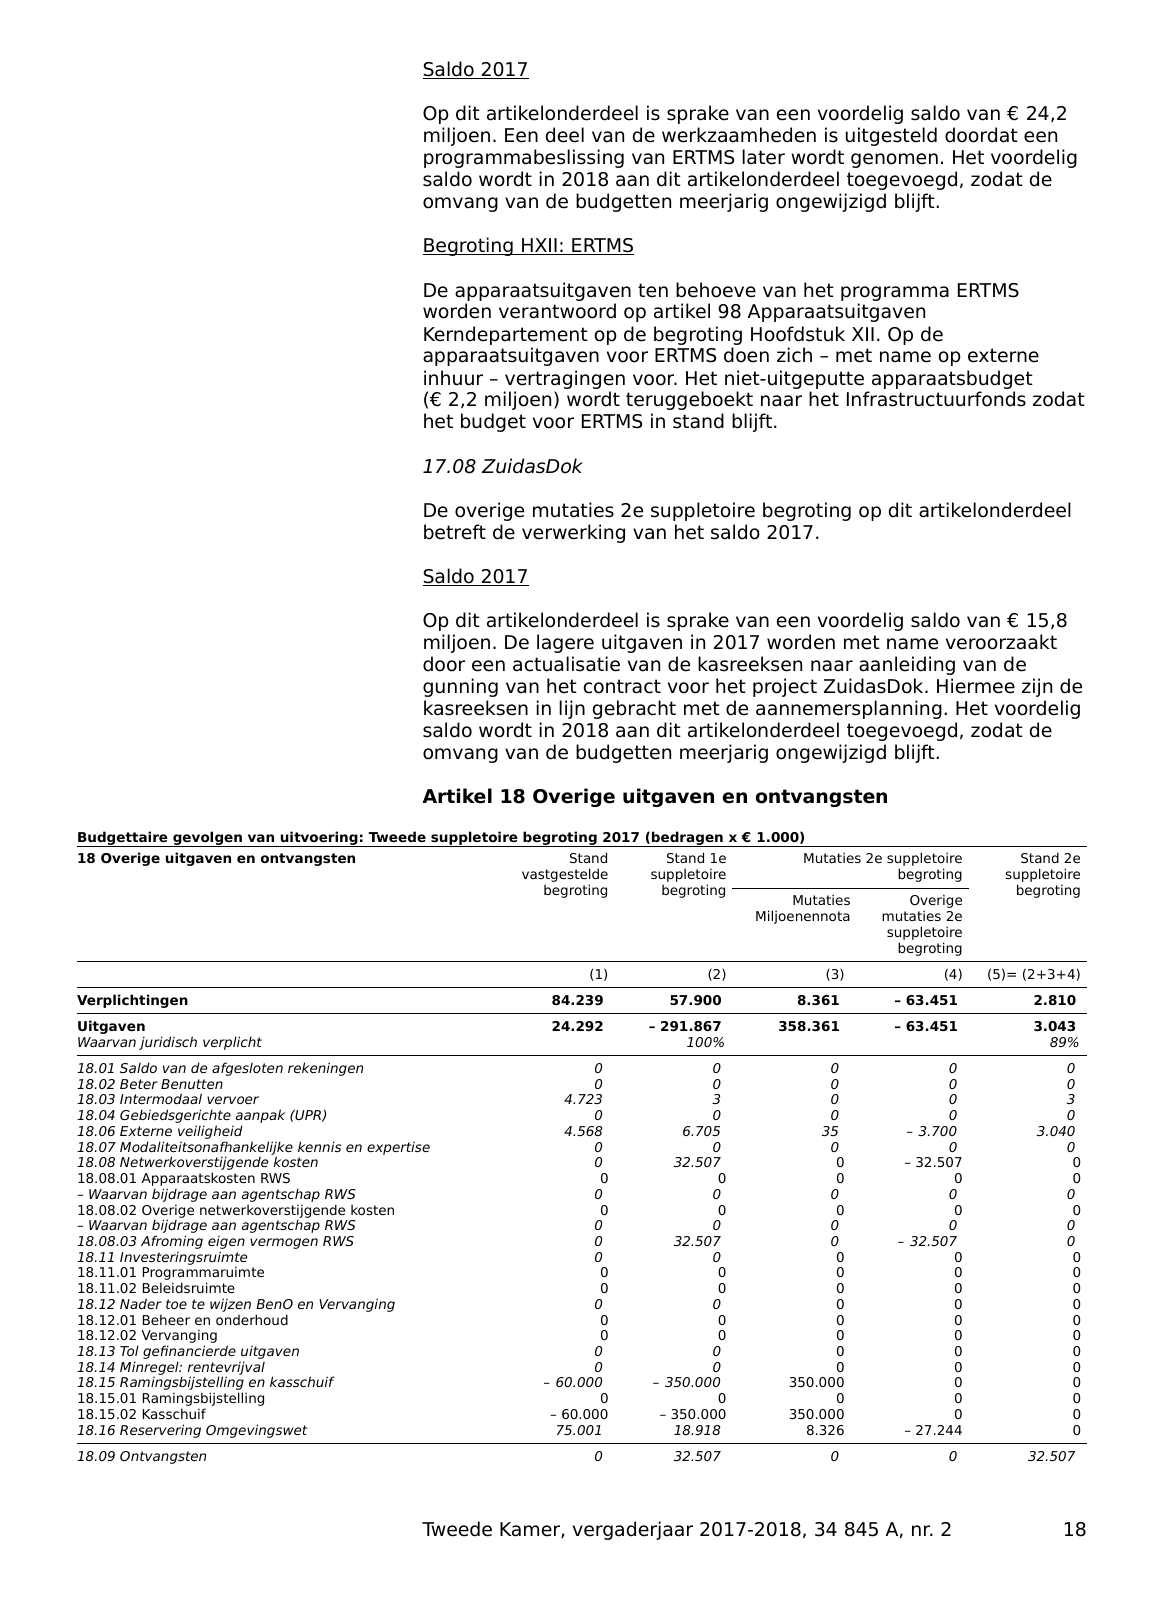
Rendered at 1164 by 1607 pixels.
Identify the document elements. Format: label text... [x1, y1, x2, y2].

table_cell 18.08.02 Overige netwerkoverstijgende kosten [77, 1202, 496, 1218]
table_cell 0 [496, 1344, 614, 1359]
table_cell 0 [496, 1056, 614, 1076]
table_cell [732, 1035, 850, 1055]
table_cell 350.000 [732, 1407, 850, 1422]
table_cell – 32.507 [850, 1155, 968, 1171]
table_cell 0 [850, 1218, 968, 1234]
table_cell 0 [850, 1187, 968, 1202]
table_cell 0 [496, 1281, 614, 1297]
table_cell 0 [614, 1108, 732, 1124]
table_cell 0 [850, 1265, 968, 1281]
table_cell – Waarvan bijdrage aan agentschap RWS [77, 1218, 496, 1234]
table_cell 18.01 Saldo van de afgesloten rekeningen [77, 1056, 496, 1076]
table_cell 0 [850, 1375, 968, 1391]
table_cell 0 [969, 1056, 1087, 1076]
table_cell 18.11.02 Beleidsruimte [77, 1281, 496, 1297]
table_cell 0 [496, 1234, 614, 1249]
table_cell 0 [732, 1281, 850, 1297]
table_cell 4.568 [496, 1124, 614, 1139]
table_cell 18.11.01 Programmaruimte [77, 1265, 496, 1281]
table_cell – 291.867 [614, 1014, 732, 1034]
table_cell 0 [969, 1313, 1087, 1328]
table_cell (4) [850, 962, 968, 987]
table_cell 18.15.01 Ramingsbijstelling [77, 1391, 496, 1407]
table_cell 0 [969, 1171, 1087, 1187]
table_cell 0 [969, 1281, 1087, 1297]
table_cell – 63.451 [850, 988, 968, 1013]
table_cell 0 [614, 1187, 732, 1202]
table_cell 0 [969, 1375, 1087, 1391]
table_cell 0 [732, 1444, 850, 1464]
table_cell 0 [732, 1139, 850, 1155]
table_cell – Waarvan bijdrage aan agentschap RWS [77, 1187, 496, 1202]
table_cell 0 [850, 1139, 968, 1155]
table_cell 0 [732, 1313, 850, 1328]
table_cell 3.040 [969, 1124, 1087, 1139]
table_cell 0 [732, 1092, 850, 1108]
table_cell 0 [850, 1250, 968, 1265]
table_cell 0 [614, 1218, 732, 1234]
table_cell 0 [732, 1108, 850, 1124]
table_cell 0 [732, 1344, 850, 1359]
subtitle Artikel 18 Overige uitgaven en ontvangsten [422, 786, 1087, 808]
table_cell 18.03 Intermodaal vervoer [77, 1092, 496, 1108]
table_cell (5)= (2+3+4) [969, 962, 1087, 987]
table_cell 0 [614, 1202, 732, 1218]
table_cell 0 [496, 1171, 614, 1187]
table_cell – 63.451 [850, 1014, 968, 1034]
table_cell 0 [969, 1391, 1087, 1407]
table_cell 35 [732, 1124, 850, 1139]
table_cell 32.507 [614, 1155, 732, 1171]
table_cell 18.16 Reservering Omgevingswet [77, 1423, 496, 1443]
subtitle Begroting HXII: ERTMS [422, 235, 1087, 257]
table_cell 18.12.02 Vervanging [77, 1328, 496, 1344]
table_cell 0 [850, 1328, 968, 1344]
table_cell 0 [969, 1108, 1087, 1124]
table_cell 32.507 [614, 1444, 732, 1464]
table_cell 0 [969, 1407, 1087, 1422]
table_cell 350.000 [732, 1375, 850, 1391]
table_cell 0 [496, 1250, 614, 1265]
table_cell 0 [496, 1076, 614, 1092]
table_cell 3 [614, 1092, 732, 1108]
table_cell 0 [732, 1328, 850, 1344]
table_cell 0 [850, 1076, 968, 1092]
table_cell [77, 962, 496, 987]
table_cell 32.507 [969, 1444, 1087, 1464]
table_cell 0 [732, 1202, 850, 1218]
table_cell Stand vastgestelde begroting [496, 847, 614, 961]
table_cell 75.001 [496, 1423, 614, 1443]
table_cell 0 [850, 1444, 968, 1464]
table_cell 0 [732, 1265, 850, 1281]
text De apparaatsuitgaven ten behoeve van het programma ERTMS worden verantwoord op artikel 98 Apparaatsuitgaven Kerndepartement op de begroting Hoofdstuk XII. Op de apparaatsuitgaven voor ERTMS doen zich – met name op externe inhuur – vertragingen voor. Het niet-uitgeputte apparaatsbudget (€ 2,2 miljoen) wordt teruggeboekt naar het Infrastructuurfonds zodat het budget voor ERTMS in stand blijft. [422, 279, 1087, 433]
table_cell 0 [969, 1155, 1087, 1171]
table_cell 18.07 Modaliteitsonafhankelijke kennis en expertise [77, 1139, 496, 1155]
table_cell – 32.507 [850, 1234, 968, 1249]
table_cell 18 Overige uitgaven en ontvangsten [77, 847, 496, 961]
table_cell 6.705 [614, 1124, 732, 1139]
table_cell 0 [969, 1344, 1087, 1359]
table_cell 0 [496, 1360, 614, 1375]
table_cell 0 [969, 1360, 1087, 1375]
table_cell 0 [850, 1108, 968, 1124]
table_cell 0 [850, 1202, 968, 1218]
table_cell 18.11 Investeringsruimte [77, 1250, 496, 1265]
table_cell 0 [732, 1056, 850, 1076]
table_cell 0 [614, 1139, 732, 1155]
table_cell 89% [969, 1035, 1087, 1055]
table_cell (3) [732, 962, 850, 987]
table_cell 18.918 [614, 1423, 732, 1443]
table_cell – 3.700 [850, 1124, 968, 1139]
subtitle Saldo 2017 [422, 59, 1087, 81]
table_cell 0 [969, 1139, 1087, 1155]
table_cell Waarvan juridisch verplicht [77, 1035, 496, 1055]
text De overige mutaties 2e suppletoire begroting op dit artikelonderdeel betreft de verwerking van het saldo 2017. [422, 500, 1087, 544]
table_cell 84.239 [496, 988, 614, 1013]
table_cell 0 [614, 1281, 732, 1297]
table_cell 18.06 Externe veiligheid [77, 1124, 496, 1139]
table_cell Stand 2e suppletoire begroting [969, 847, 1087, 961]
table_cell – 60.000 [496, 1407, 614, 1422]
table_cell 18.15.02 Kasschuif [77, 1407, 496, 1422]
table_cell Overige mutaties 2e suppletoire begroting [850, 889, 968, 961]
table_cell 18.12 Nader toe te wijzen BenO en Vervanging [77, 1297, 496, 1312]
table_cell 18.12.01 Beheer en onderhoud [77, 1313, 496, 1328]
subtitle Saldo 2017 [422, 566, 1087, 588]
table_cell 0 [614, 1076, 732, 1092]
table_cell 0 [614, 1056, 732, 1076]
table_cell 8.361 [732, 988, 850, 1013]
table_cell 2.810 [969, 988, 1087, 1013]
table_cell – 350.000 [614, 1375, 732, 1391]
table_cell 0 [732, 1218, 850, 1234]
table_cell 0 [614, 1313, 732, 1328]
table_cell 0 [969, 1265, 1087, 1281]
table_cell 0 [969, 1328, 1087, 1344]
table_cell 0 [614, 1344, 732, 1359]
table_cell 0 [850, 1344, 968, 1359]
table_cell 0 [732, 1155, 850, 1171]
table_cell 0 [732, 1360, 850, 1375]
table_cell 0 [850, 1407, 968, 1422]
table_cell 0 [496, 1297, 614, 1312]
table_cell 18.13 Tol gefinancierde uitgaven [77, 1344, 496, 1359]
table_cell 0 [969, 1187, 1087, 1202]
text Op dit artikelonderdeel is sprake van een voordelig saldo van € 15,8 miljoen. De lagere uitgaven in 2017 worden met name veroorzaakt door een actualisatie van de kasreeksen naar aanleiding van de gunning van het contract voor het project ZuidasDok. Hiermee zijn de kasreeksen in lijn gebracht met de aannemersplanning. Het voordelig saldo wordt in 2018 aan dit artikelonderdeel toegevoegd, zodat de omvang van de budgetten meerjarig ongewijzigd blijft. [422, 610, 1087, 764]
table_cell 0 [732, 1250, 850, 1265]
table_cell 0 [614, 1171, 732, 1187]
table_cell – 27.244 [850, 1423, 968, 1443]
table_cell 18.08.01 Apparaatskosten RWS [77, 1171, 496, 1187]
table_cell 0 [969, 1234, 1087, 1249]
table_cell – 350.000 [614, 1407, 732, 1422]
table_cell 18.09 Ontvangsten [77, 1444, 496, 1464]
table_cell 0 [732, 1297, 850, 1312]
table_cell 24.292 [496, 1014, 614, 1034]
table_cell 0 [850, 1391, 968, 1407]
table_cell (1) [496, 962, 614, 987]
table_cell [496, 1035, 614, 1055]
table_cell 18.02 Beter Benutten [77, 1076, 496, 1092]
table_cell 18.15 Ramingsbijstelling en kasschuif [77, 1375, 496, 1391]
table_cell 0 [732, 1171, 850, 1187]
table_cell 0 [614, 1391, 732, 1407]
table_cell 0 [614, 1265, 732, 1281]
table_cell 0 [850, 1313, 968, 1328]
table_cell 0 [614, 1360, 732, 1375]
table_cell 0 [614, 1297, 732, 1312]
table_cell 0 [496, 1391, 614, 1407]
table_cell 0 [969, 1423, 1087, 1443]
table_cell 0 [496, 1187, 614, 1202]
table_cell 0 [614, 1328, 732, 1344]
table_cell 32.507 [614, 1234, 732, 1249]
table_cell 0 [732, 1234, 850, 1249]
table_cell 0 [496, 1444, 614, 1464]
table_cell Uitgaven [77, 1014, 496, 1034]
subtitle 17.08 ZuidasDok [422, 456, 1087, 477]
table_cell 18.08.03 Afroming eigen vermogen RWS [77, 1234, 496, 1249]
table_cell 0 [969, 1076, 1087, 1092]
table_cell 0 [850, 1281, 968, 1297]
table_cell 0 [496, 1265, 614, 1281]
table_cell 0 [496, 1202, 614, 1218]
table_cell 0 [969, 1297, 1087, 1312]
table_cell 3.043 [969, 1014, 1087, 1034]
table_cell 0 [850, 1171, 968, 1187]
table_cell 0 [969, 1250, 1087, 1265]
table_cell Mutaties 2e suppletoire begroting [732, 847, 968, 887]
table_cell 0 [496, 1218, 614, 1234]
table_cell 0 [850, 1092, 968, 1108]
table_cell (2) [614, 962, 732, 987]
table_cell Stand 1e suppletoire begroting [614, 847, 732, 961]
table_cell [850, 1035, 968, 1055]
table_cell 0 [969, 1202, 1087, 1218]
table_cell 0 [850, 1297, 968, 1312]
text Op dit artikelonderdeel is sprake van een voordelig saldo van € 24,2 miljoen. Een deel van de werkzaamheden is uitgesteld doordat een programmabeslissing van ERTMS later wordt genomen. Het voordelig saldo wordt in 2018 aan dit artikelonderdeel toegevoegd, zodat de omvang van de budgetten meerjarig ongewijzigd blijft. [422, 103, 1087, 213]
table_cell 0 [614, 1250, 732, 1265]
table_cell 18.08 Netwerkoverstijgende kosten [77, 1155, 496, 1171]
table_cell 0 [732, 1187, 850, 1202]
table_cell 100% [614, 1035, 732, 1055]
table_header Budgettaire gevolgen van uitvoering: Tweede suppletoire begroting 2017 (bedragen x € 1.000) [77, 830, 1087, 846]
table_cell 0 [732, 1076, 850, 1092]
table_cell 0 [496, 1108, 614, 1124]
table_cell 0 [496, 1313, 614, 1328]
table_cell 4.723 [496, 1092, 614, 1108]
table_cell 0 [732, 1391, 850, 1407]
table_cell Mutaties Miljoenennota [732, 889, 850, 961]
table_cell 0 [850, 1360, 968, 1375]
table_cell 8.326 [732, 1423, 850, 1443]
table_cell 18.14 Minregel: rentevrijval [77, 1360, 496, 1375]
table_cell 0 [496, 1328, 614, 1344]
table_cell 57.900 [614, 988, 732, 1013]
table_cell 0 [496, 1155, 614, 1171]
table_cell Verplichtingen [77, 988, 496, 1013]
table_cell 358.361 [732, 1014, 850, 1034]
table_cell 3 [969, 1092, 1087, 1108]
table_cell 0 [969, 1218, 1087, 1234]
table_cell – 60.000 [496, 1375, 614, 1391]
table_cell 18.04 Gebiedsgerichte aanpak (UPR) [77, 1108, 496, 1124]
table_cell 0 [496, 1139, 614, 1155]
table_cell 0 [850, 1056, 968, 1076]
